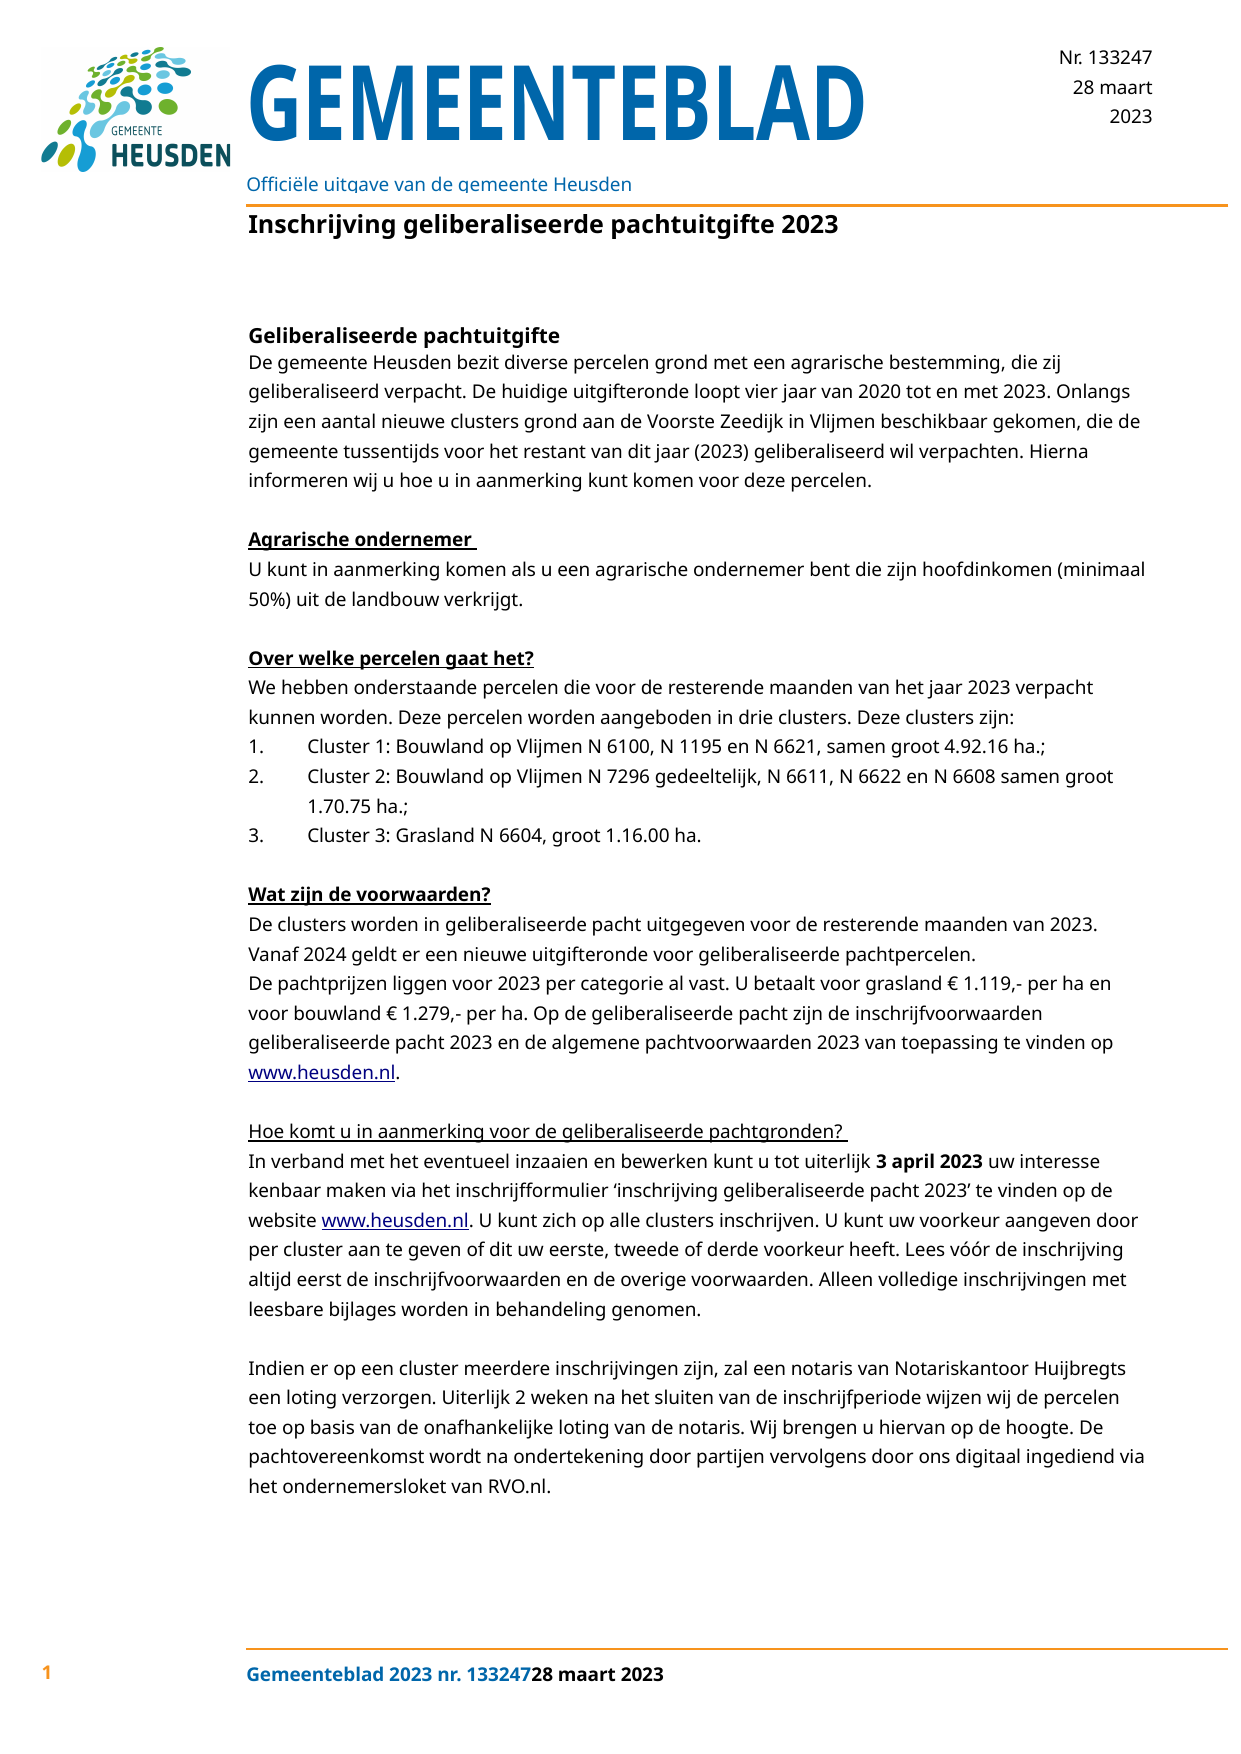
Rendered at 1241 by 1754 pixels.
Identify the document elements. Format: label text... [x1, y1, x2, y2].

text Geliberaliseerde pachtuitgifte [248, 321, 1152, 349]
picture [41, 47, 231, 172]
text U kunt in aanmerking komen als u een agrarische ondernemer bent die zijn hoofdinkomen (minimaal 50%) uit de landbouw verkrijgt. [248, 556, 1152, 612]
text In verband met het eventueel inzaaien en bewerken kunt u tot uiterlijk 3 april 2023 uw interesse kenbaar maken via het inschrijfformulier ‘inschrijving geliberaliseerde pacht 2023’ te vinden op de website www.heusden.nl. U kunt zich op alle clusters inschrijven. U kunt uw voorkeur aangeven door per cluster aan te geven of dit uw eerste, tweede of derde voorkeur heeft. Lees vóór de inschrijving altijd eerst de inschrijfvoorwaarden en de overige voorwaarden. Alleen volledige inschrijvingen met leesbare bijlages worden in behandeling genomen. [248, 1148, 1152, 1322]
text Agrarische ondernemer [248, 527, 1152, 552]
text De gemeente Heusden bezit diverse percelen grond met een agrarische bestemming, die zij geliberaliseerd verpacht. De huidige uitgifteronde loopt vier jaar van 2020 tot en met 2023. Onlangs zijn een aantal nieuwe clusters grond aan de Voorste Zeedijk in Vlijmen beschikbaar gekomen, die de gemeente tussentijds voor het restant van dit jaar (2023) geliberaliseerd wil verpachten. Hierna informeren wij u hoe u in aanmerking kunt komen voor deze percelen. [248, 349, 1152, 493]
text We hebben onderstaande percelen die voor de resterende maanden van het jaar 2023 verpacht kunnen worden. Deze percelen worden aangeboden in drie clusters. Deze clusters zijn: [248, 674, 1152, 730]
text Inschrijving geliberaliseerde pachtuitgifte 2023 [248, 207, 1152, 241]
text Over welke percelen gaat het? [248, 645, 1152, 671]
list Cluster 1: Bouwland op Vlijmen N 6100, N 1195 en N 6621, samen groot 4.92.16 ha.; [248, 734, 1152, 759]
text Indien er op een cluster meerdere inschrijvingen zijn, zal een notaris van Notariskantoor Huijbregts een loting verzorgen. Uiterlijk 2 weken na het sluiten van de inschrijfperiode wijzen wij de percelen toe op basis van de onafhankelijke loting van de notaris. Wij brengen u hiervan op de hoogte. De pachtovereenkomst wordt na ondertekening door partijen vervolgens door ons digitaal ingediend via het ondernemersloket van RVO.nl. [248, 1355, 1152, 1499]
text Wat zijn de voorwaarden? [248, 882, 1152, 907]
list Cluster 3: Grasland N 6604, groot 1.16.00 ha. [248, 822, 1152, 848]
text Hoe komt u in aanmerking voor de geliberaliseerde pachtgronden? [248, 1118, 1152, 1144]
text De pachtprijzen liggen voor 2023 per categorie al vast. U betaalt voor grasland € 1.119,- per ha en voor bouwland € 1.279,- per ha. Op de geliberaliseerde pacht zijn de inschrijfvoorwaarden geliberaliseerde pacht 2023 en de algemene pachtvoorwaarden 2023 van toepassing te vinden op www.heusden.nl. [248, 970, 1152, 1085]
text De clusters worden in geliberaliseerde pacht uitgegeven voor de resterende maanden van 2023. Vanaf 2024 geldt er een nieuwe uitgifteronde voor geliberaliseerde pachtpercelen. [248, 911, 1152, 967]
list Cluster 2: Bouwland op Vlijmen N 7296 gedeeltelijk, N 6611, N 6622 en N 6608 samen groot 1.70.75 ha.; [248, 763, 1152, 819]
